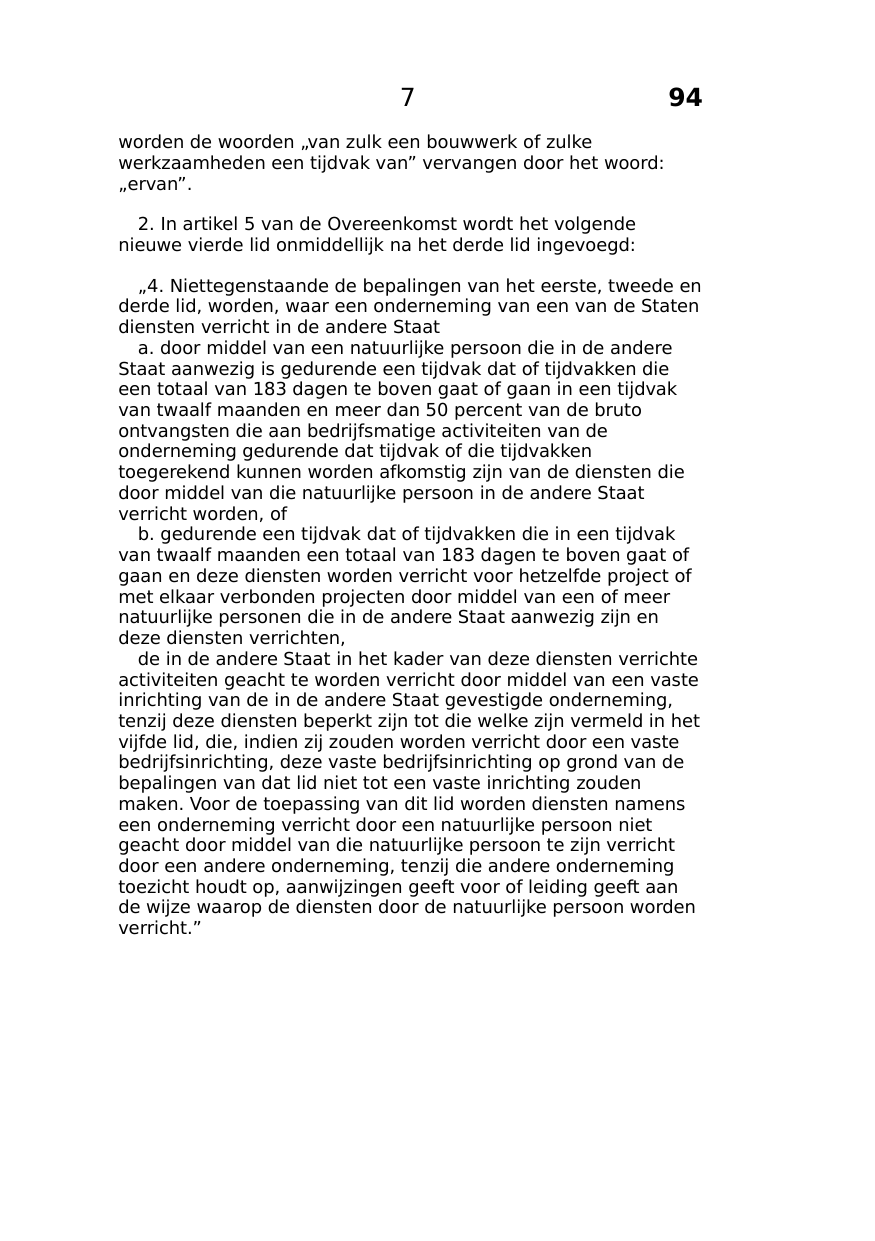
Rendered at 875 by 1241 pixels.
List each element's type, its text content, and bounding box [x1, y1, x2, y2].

text „4. Niettegenstaande de bepalingen van het eerste, tweede en derde lid, worden, waar een onderneming van een van de Staten diensten verricht in de andere Staat [118, 276, 703, 338]
text worden de woorden „van zulk een bouwwerk of zulke werkzaamheden een tijdvak van” vervangen door het woord: „ervan”. [118, 132, 703, 194]
text de in de andere Staat in het kader van deze diensten verrichte activiteiten geacht te worden verricht door middel van een vaste inrichting van de in de andere Staat gevestigde onderneming, tenzij deze diensten beperkt zijn tot die welke zijn vermeld in het vijfde lid, die, indien zij zouden worden verricht door een vaste bedrijfsinrichting, deze vaste bedrijfsinrichting op grond van de bepalingen van dat lid niet tot een vaste inrichting zouden maken. Voor de toepassing van dit lid worden diensten namens een onderneming verricht door een natuurlijke persoon niet geacht door middel van die natuurlijke persoon te zijn verricht door een andere onderneming, tenzij die andere onderneming toezicht houdt op, aanwijzingen geeft voor of leiding geeft aan de wijze waarop de diensten door de natuurlijke persoon worden verricht.” [118, 649, 703, 939]
text a. door middel van een natuurlijke persoon die in de andere Staat aanwezig is gedurende een tijdvak dat of tijdvakken die een totaal van 183 dagen te boven gaat of gaan in een tijdvak van twaalf maanden en meer dan 50 percent van de bruto ontvangsten die aan bedrijfsmatige activiteiten van de onderneming gedurende dat tijdvak of die tijdvakken toegerekend kunnen worden afkomstig zijn van de diensten die door middel van die natuurlijke persoon in de andere Staat verricht worden, of [118, 338, 703, 524]
text 2. In artikel 5 van de Overeenkomst wordt het volgende nieuwe vierde lid onmiddellijk na het derde lid ingevoegd: [118, 214, 703, 256]
text b. gedurende een tijdvak dat of tijdvakken die in een tijdvak van twaalf maanden een totaal van 183 dagen te boven gaat of gaan en deze diensten worden verricht voor hetzelfde project of met elkaar verbonden projecten door middel van een of meer natuurlijke personen die in de andere Staat aanwezig zijn en deze diensten verrichten, [118, 524, 703, 649]
